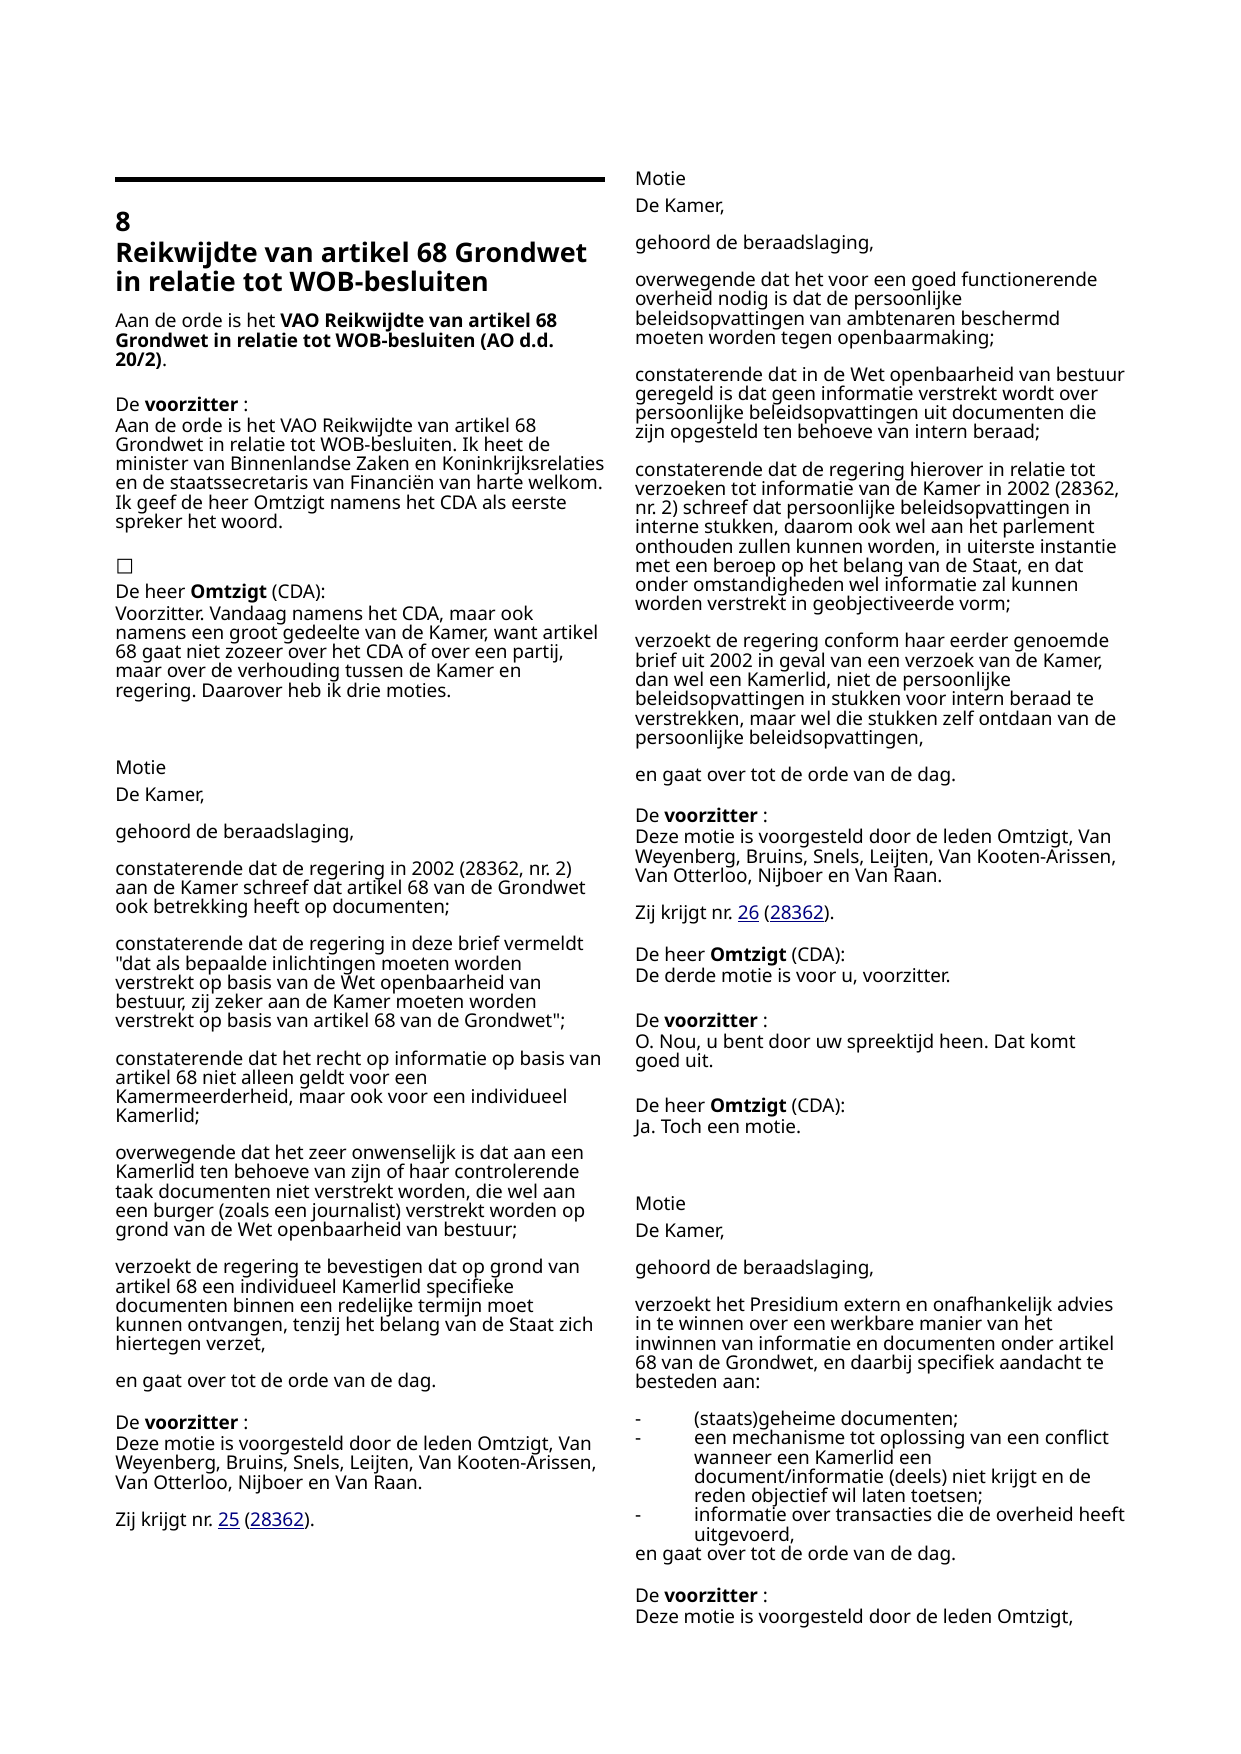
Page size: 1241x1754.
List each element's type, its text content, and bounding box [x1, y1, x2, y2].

list informatie over transacties die de overheid heeft uitgevoerd, [635, 1506, 1125, 1545]
text constaterende dat de regering in 2002 (28362, nr. 2) aan de Kamer schreef dat artikel 68 van de Grondwet ook betrekking heeft op documenten; [115, 860, 605, 918]
text De Kamer, [635, 1222, 1125, 1241]
text Zij krijgt nr. 25 (28362). [115, 1511, 605, 1530]
text verzoekt het Presidium extern en onafhankelijk advies in te winnen over een werkbare manier van het inwinnen van informatie en documenten onder artikel 68 van de Grondwet, en daarbij specifiek aandacht te besteden aan: [635, 1296, 1125, 1392]
text Motie [115, 754, 605, 780]
text verzoekt de regering conform haar eerder genoemde brief uit 2002 in geval van een verzoek van de Kamer, dan wel een Kamerlid, niet de persoonlijke beleidsopvattingen in stukken voor intern beraad te verstrekken, maar wel die stukken zelf ontdaan van de persoonlijke beleidsopvattingen, [635, 632, 1125, 748]
text Voorzitter. Vandaag namens het CDA, maar ook namens een groot gedeelte van de Kamer, want artikel 68 gaat niet zozeer over het CDA of over een partij, maar over de verhouding tussen de Kamer en regering. Daarover heb ik drie moties. [115, 604, 605, 701]
text constaterende dat het recht op informatie op basis van artikel 68 niet alleen geldt voor een Kamermeerderheid, maar ook voor een individueel Kamerlid; [115, 1049, 605, 1127]
text Deze motie is voorgesteld door de leden Omtzigt, Van Weyenberg, Bruins, Snels, Leijten, Van Kooten-Arissen, Van Otterloo, Nijboer en Van Raan. [115, 1435, 605, 1493]
text De heer Omtzigt (CDA): [635, 941, 1125, 967]
text De heer Omtzigt (CDA): [635, 1092, 1125, 1118]
text overwegende dat het voor een goed functionerende overheid nodig is dat de persoonlijke beleidsopvattingen van ambtenaren beschermd moeten worden tegen openbaarmaking; [635, 271, 1125, 348]
text en gaat over tot de orde van de dag. [635, 766, 1125, 785]
text Motie [635, 165, 1125, 191]
list (staats)geheime documenten; [635, 1410, 1125, 1429]
text Deze motie is voorgesteld door de leden Omtzigt, [635, 1608, 1125, 1627]
text en gaat over tot de orde van de dag. [635, 1545, 1125, 1564]
text De Kamer, [635, 197, 1125, 216]
text Deze motie is voorgesteld door de leden Omtzigt, Van Weyenberg, Bruins, Snels, Leijten, Van Kooten-Arissen, Van Otterloo, Nijboer en Van Raan. [635, 828, 1125, 886]
text 8 [115, 203, 605, 239]
text constaterende dat in de Wet openbaarheid van bestuur geregeld is dat geen informatie verstrekt wordt over persoonlijke beleidsopvattingen uit documenten die zijn opgesteld ten behoeve van intern beraad; [635, 366, 1125, 443]
text overwegende dat het zeer onwenselijk is dat aan een Kamerlid ten behoeve van zijn of haar controlerende taak documenten niet verstrekt worden, die wel aan een burger (zoals een journalist) verstrekt worden op grond van de Wet openbaarheid van bestuur; [115, 1144, 605, 1241]
text Aan de orde is het VAO Reikwijdte van artikel 68 Grondwet in relatie tot WOB-besluiten. Ik heet de minister van Binnenlandse Zaken en Koninkrijksrelaties en de staatssecretaris van Financiën van harte welkom. Ik geef de heer Omtzigt namens het CDA als eerste spreker het woord. [115, 417, 605, 532]
text De voorzitter : [635, 803, 1125, 828]
text De Kamer, [115, 786, 605, 805]
text Zij krijgt nr. 26 (28362). [635, 904, 1125, 923]
text De voorzitter : [115, 391, 605, 417]
text Ja. Toch een motie. [635, 1118, 1125, 1137]
text gehoord de beraadslaging, [635, 234, 1125, 253]
text Reikwijdte van artikel 68 Grondwet in relatie tot WOB-besluiten [115, 239, 605, 312]
text De derde motie is voor u, voorzitter. [635, 967, 1125, 986]
list een mechanisme tot oplossing van een conflict wanneer een Kamerlid een document/informatie (deels) niet krijgt en de reden objectief wil laten toetsen; [635, 1429, 1125, 1506]
text Motie [635, 1190, 1125, 1216]
text gehoord de beraadslaging, [115, 823, 605, 842]
text De voorzitter : [115, 1409, 605, 1435]
text De heer Omtzigt (CDA): [115, 579, 605, 604]
text O. Nou, u bent door uw spreektijd heen. Dat komt goed uit. [635, 1033, 1125, 1071]
text gehoord de beraadslaging, [635, 1259, 1125, 1278]
text constaterende dat de regering in deze brief vermeldt "dat als bepaalde inlichtingen moeten worden verstrekt op basis van de Wet openbaarheid van bestuur, zij zeker aan de Kamer moeten worden verstrekt op basis van artikel 68 van de Grondwet"; [115, 935, 605, 1032]
text De voorzitter : [635, 1582, 1125, 1608]
text en gaat over tot de orde van de dag. [115, 1372, 605, 1392]
text verzoekt de regering te bevestigen dat op grond van artikel 68 een individueel Kamerlid specifieke documenten binnen een redelijke termijn moet kunnen ontvangen, tenzij het belang van de Staat zich hiertegen verzet, [115, 1258, 605, 1355]
text Aan de orde is het VAO Reikwijdte van artikel 68 Grondwet in relatie tot WOB-besluiten (AO d.d. 20/2). [115, 312, 605, 370]
text ⬜ [115, 553, 605, 579]
text De voorzitter : [635, 1007, 1125, 1033]
text constaterende dat de regering hierover in relatie tot verzoeken tot informatie van de Kamer in 2002 (28362, nr. 2) schreef dat persoonlijke beleidsopvattingen in interne stukken, daarom ook wel aan het parlement onthouden zullen kunnen worden, in uiterste instantie met een beroep op het belang van de Staat, en dat onder omstandigheden wel informatie zal kunnen worden verstrekt in geobjectiveerde vorm; [635, 461, 1125, 615]
